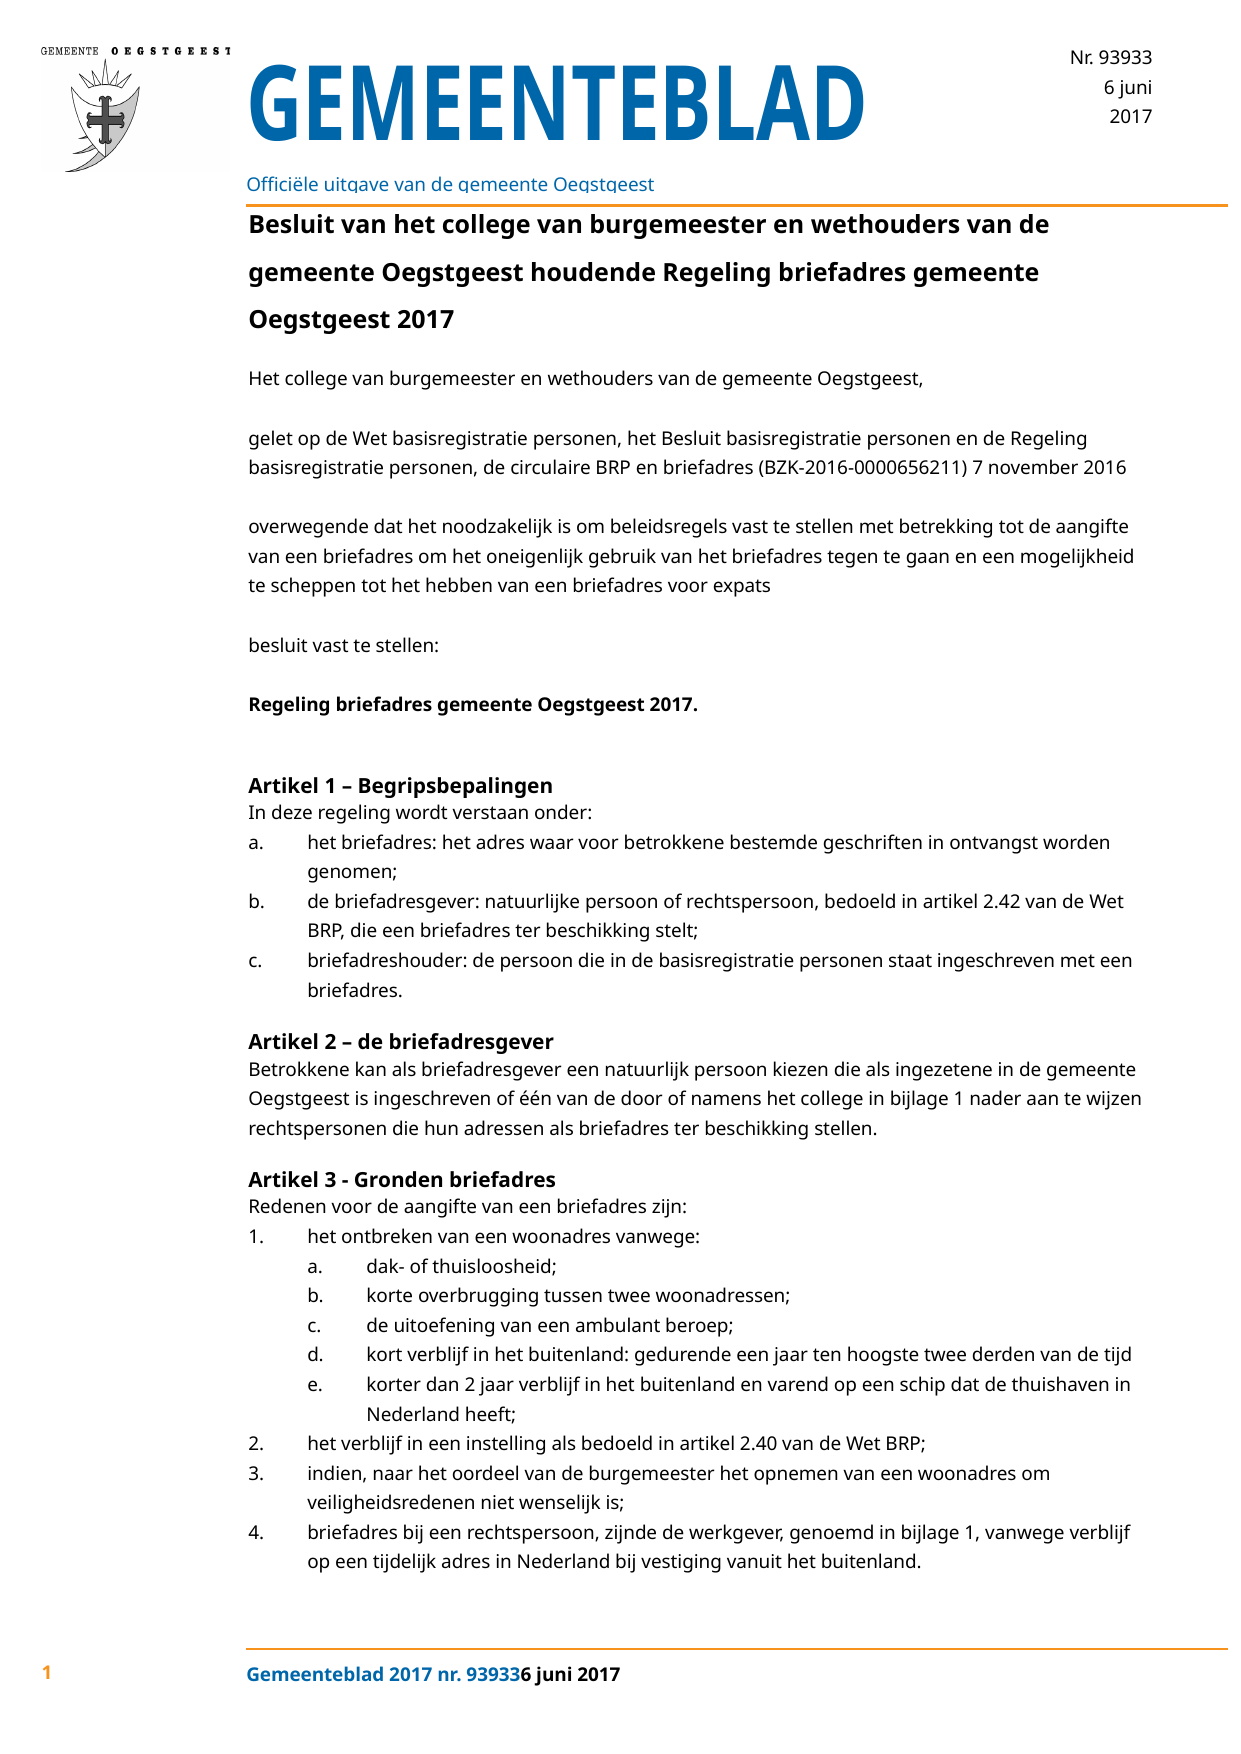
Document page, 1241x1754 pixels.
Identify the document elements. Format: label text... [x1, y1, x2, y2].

text Regeling briefadres gemeente Oegstgeest 2017. [248, 691, 1152, 717]
list de briefadresgever: natuurlijke persoon of rechtspersoon, bedoeld in artikel 2.42 van de Wet BRP, die een briefadres ter beschikking stelt; [248, 888, 1152, 943]
text Het college van burgemeester en wethouders van de gemeente Oegstgeest, [248, 366, 1152, 391]
text gelet op de Wet basisregistratie personen, het Besluit basisregistratie personen en de Regeling basisregistratie personen, de circulaire BRP en briefadres (BZK-2016-0000656211) 7 november 2016 [248, 425, 1152, 480]
text overwegende dat het noodzakelijk is om beleidsregels vast te stellen met betrekking tot de aangifte van een briefadres om het oneigenlijk gebruik van het briefadres tegen te gaan en een mogelijkheid te scheppen tot het hebben van een briefadres voor expats [248, 513, 1152, 598]
list korte overbrugging tussen twee woonadressen; [307, 1282, 1152, 1308]
text Artikel 1 – Begripsbepalingen [248, 771, 1152, 799]
list kort verblijf in het buitenland: gedurende een jaar ten hoogste twee derden van de tijd [307, 1342, 1152, 1367]
picture [41, 47, 231, 172]
list dak- of thuisloosheid; [307, 1253, 1152, 1279]
text Besluit van het college van burgemeester en wethouders van de gemeente Oegstgeest houdende Regeling briefadres gemeente Oegstgeest 2017 [248, 207, 1152, 336]
list indien, naar het oordeel van de burgemeester het opnemen van een woonadres om veiligheidsredenen niet wenselijk is; [248, 1460, 1152, 1515]
list het ontbreken van een woonadres vanwege: [248, 1223, 1152, 1249]
list de uitoefening van een ambulant beroep; [307, 1312, 1152, 1338]
text Betrokkene kan als briefadresgever een natuurlijk persoon kiezen die als ingezetene in de gemeente Oegstgeest is ingeschreven of één van de door of namens het college in bijlage 1 nader aan te wijzen rechtspersonen die hun adressen als briefadres ter beschikking stellen. [248, 1056, 1152, 1141]
text Artikel 3 - Gronden briefadres [248, 1165, 1152, 1194]
text Artikel 2 – de briefadresgever [248, 1027, 1152, 1056]
list briefadreshouder: de persoon die in de basisregistratie personen staat ingeschreven met een briefadres. [248, 947, 1152, 1003]
text besluit vast te stellen: [248, 632, 1152, 657]
list het briefadres: het adres waar voor betrokkene bestemde geschriften in ontvangst worden genomen; [248, 829, 1152, 884]
text In deze regeling wordt verstaan onder: [248, 799, 1152, 825]
list korter dan 2 jaar verblijf in het buitenland en varend op een schip dat de thuishaven in Nederland heeft; [307, 1371, 1152, 1427]
list briefadres bij een rechtspersoon, zijnde de werkgever, genoemd in bijlage 1, vanwege verblijf op een tijdelijk adres in Nederland bij vestiging vanuit het buitenland. [248, 1519, 1152, 1574]
text Redenen voor de aangifte van een briefadres zijn: [248, 1194, 1152, 1219]
list het verblijf in een instelling als bedoeld in artikel 2.40 van de Wet BRP; [248, 1430, 1152, 1456]
